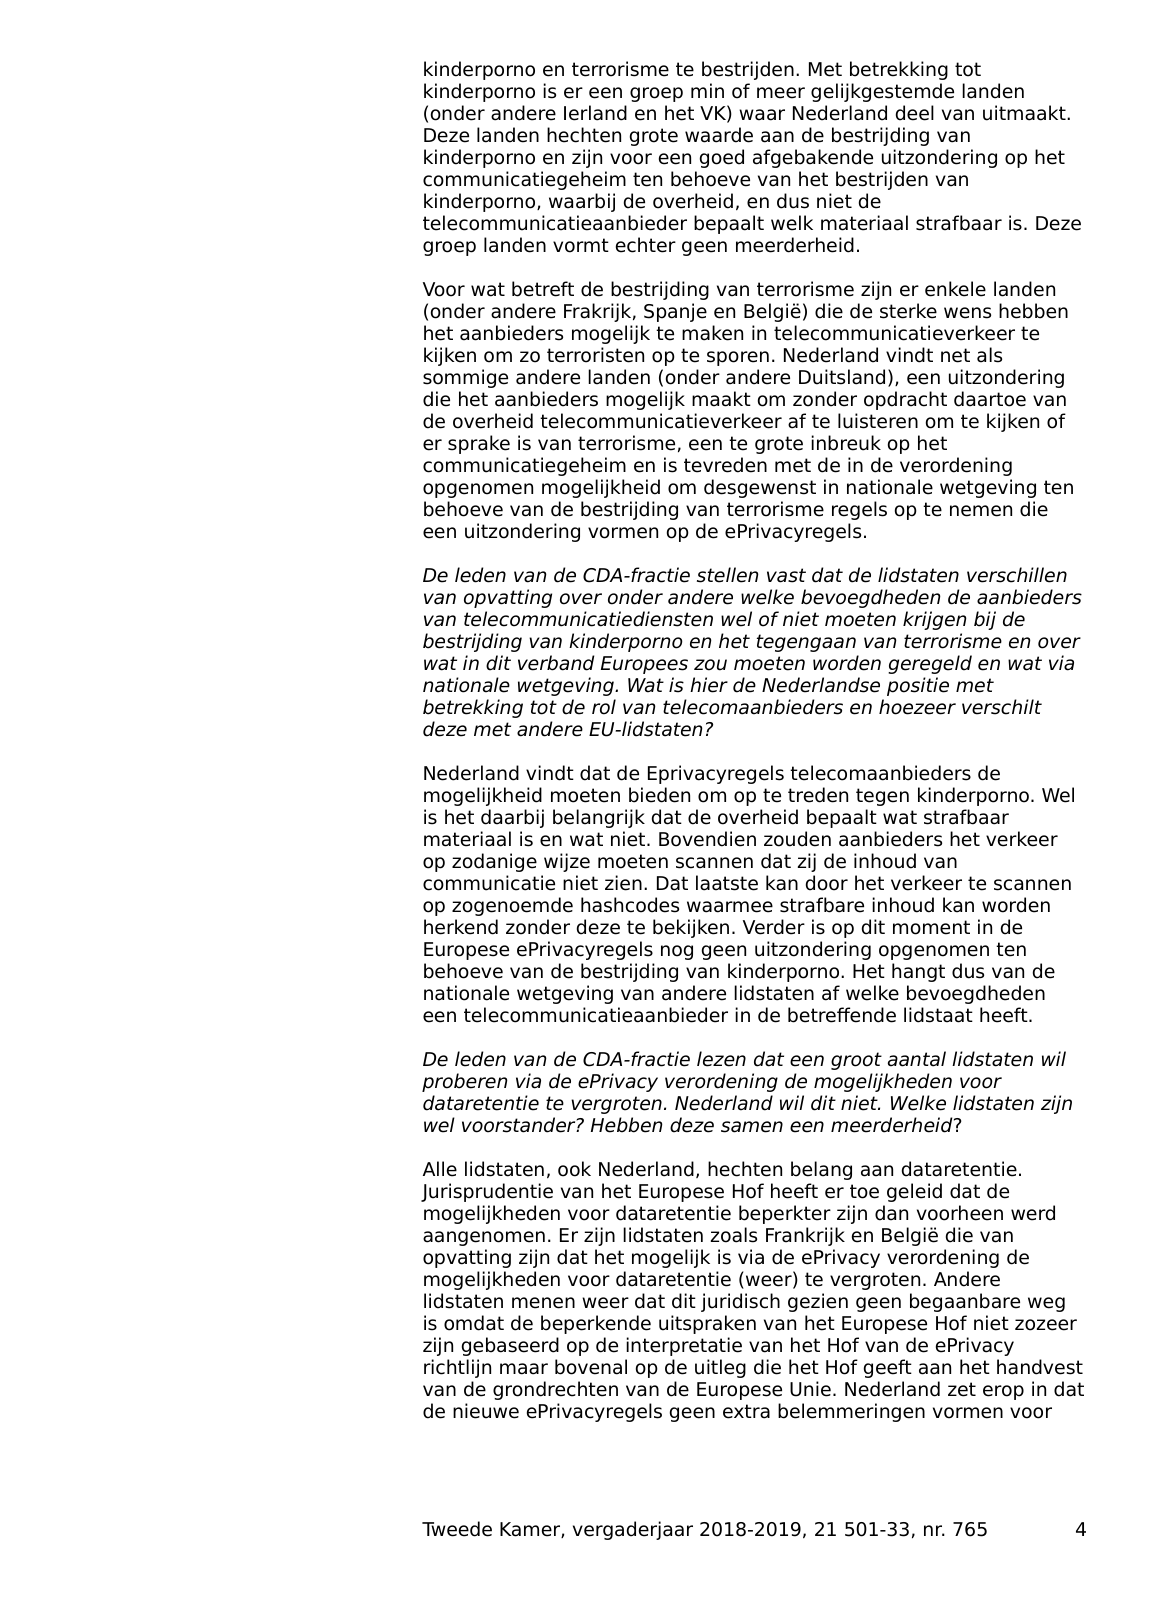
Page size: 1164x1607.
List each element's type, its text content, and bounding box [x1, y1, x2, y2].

text kinderporno en terrorisme te bestrijden. Met betrekking tot kinderporno is er een groep min of meer gelijkgestemde landen (onder andere Ierland en het VK) waar Nederland deel van uitmaakt. Deze landen hechten grote waarde aan de bestrijding van kinderporno en zijn voor een goed afgebakende uitzondering op het communicatiegeheim ten behoeve van het bestrijden van kinderporno, waarbij de overheid, en dus niet de telecommunicatieaanbieder bepaalt welk materiaal strafbaar is. Deze groep landen vormt echter geen meerderheid. [422, 59, 1087, 257]
text Alle lidstaten, ook Nederland, hechten belang aan dataretentie. Jurisprudentie van het Europese Hof heeft er toe geleid dat de mogelijkheden voor dataretentie beperkter zijn dan voorheen werd aangenomen. Er zijn lidstaten zoals Frankrijk en België die van opvatting zijn dat het mogelijk is via de ePrivacy verordening de mogelijkheden voor dataretentie (weer) te vergroten. Andere lidstaten menen weer dat dit juridisch gezien geen begaanbare weg is omdat de beperkende uitspraken van het Europese Hof niet zozeer zijn gebaseerd op de interpretatie van het Hof van de ePrivacy richtlijn maar bovenal op de uitleg die het Hof geeft aan het handvest van de grondrechten van de Europese Unie. Nederland zet erop in dat de nieuwe ePrivacyregels geen extra belemmeringen vormen voor [422, 1159, 1087, 1423]
text De leden van de CDA-fractie stellen vast dat de lidstaten verschillen van opvatting over onder andere welke bevoegdheden de aanbieders van telecommunicatiediensten wel of niet moeten krijgen bij de bestrijding van kinderporno en het tegengaan van terrorisme en over wat in dit verband Europees zou moeten worden geregeld en wat via nationale wetgeving. Wat is hier de Nederlandse positie met betrekking tot de rol van telecomaanbieders en hoezeer verschilt deze met andere EU-lidstaten? [422, 565, 1087, 741]
text Voor wat betreft de bestrijding van terrorisme zijn er enkele landen (onder andere Frakrijk, Spanje en België) die de sterke wens hebben het aanbieders mogelijk te maken in telecommunicatieverkeer te kijken om zo terroristen op te sporen. Nederland vindt net als sommige andere landen (onder andere Duitsland), een uitzondering die het aanbieders mogelijk maakt om zonder opdracht daartoe van de overheid telecommunicatieverkeer af te luisteren om te kijken of er sprake is van terrorisme, een te grote inbreuk op het communicatiegeheim en is tevreden met de in de verordening opgenomen mogelijkheid om desgewenst in nationale wetgeving ten behoeve van de bestrijding van terrorisme regels op te nemen die een uitzondering vormen op de ePrivacyregels. [422, 279, 1087, 543]
text De leden van de CDA-fractie lezen dat een groot aantal lidstaten wil proberen via de ePrivacy verordening de mogelijkheden voor dataretentie te vergroten. Nederland wil dit niet. Welke lidstaten zijn wel voorstander? Hebben deze samen een meerderheid? [422, 1049, 1087, 1137]
text Nederland vindt dat de Eprivacyregels telecomaanbieders de mogelijkheid moeten bieden om op te treden tegen kinderporno. Wel is het daarbij belangrijk dat de overheid bepaalt wat strafbaar materiaal is en wat niet. Bovendien zouden aanbieders het verkeer op zodanige wijze moeten scannen dat zij de inhoud van communicatie niet zien. Dat laatste kan door het verkeer te scannen op zogenoemde hashcodes waarmee strafbare inhoud kan worden herkend zonder deze te bekijken. Verder is op dit moment in de Europese ePrivacyregels nog geen uitzondering opgenomen ten behoeve van de bestrijding van kinderporno. Het hangt dus van de nationale wetgeving van andere lidstaten af welke bevoegdheden een telecommunicatieaanbieder in de betreffende lidstaat heeft. [422, 763, 1087, 1027]
